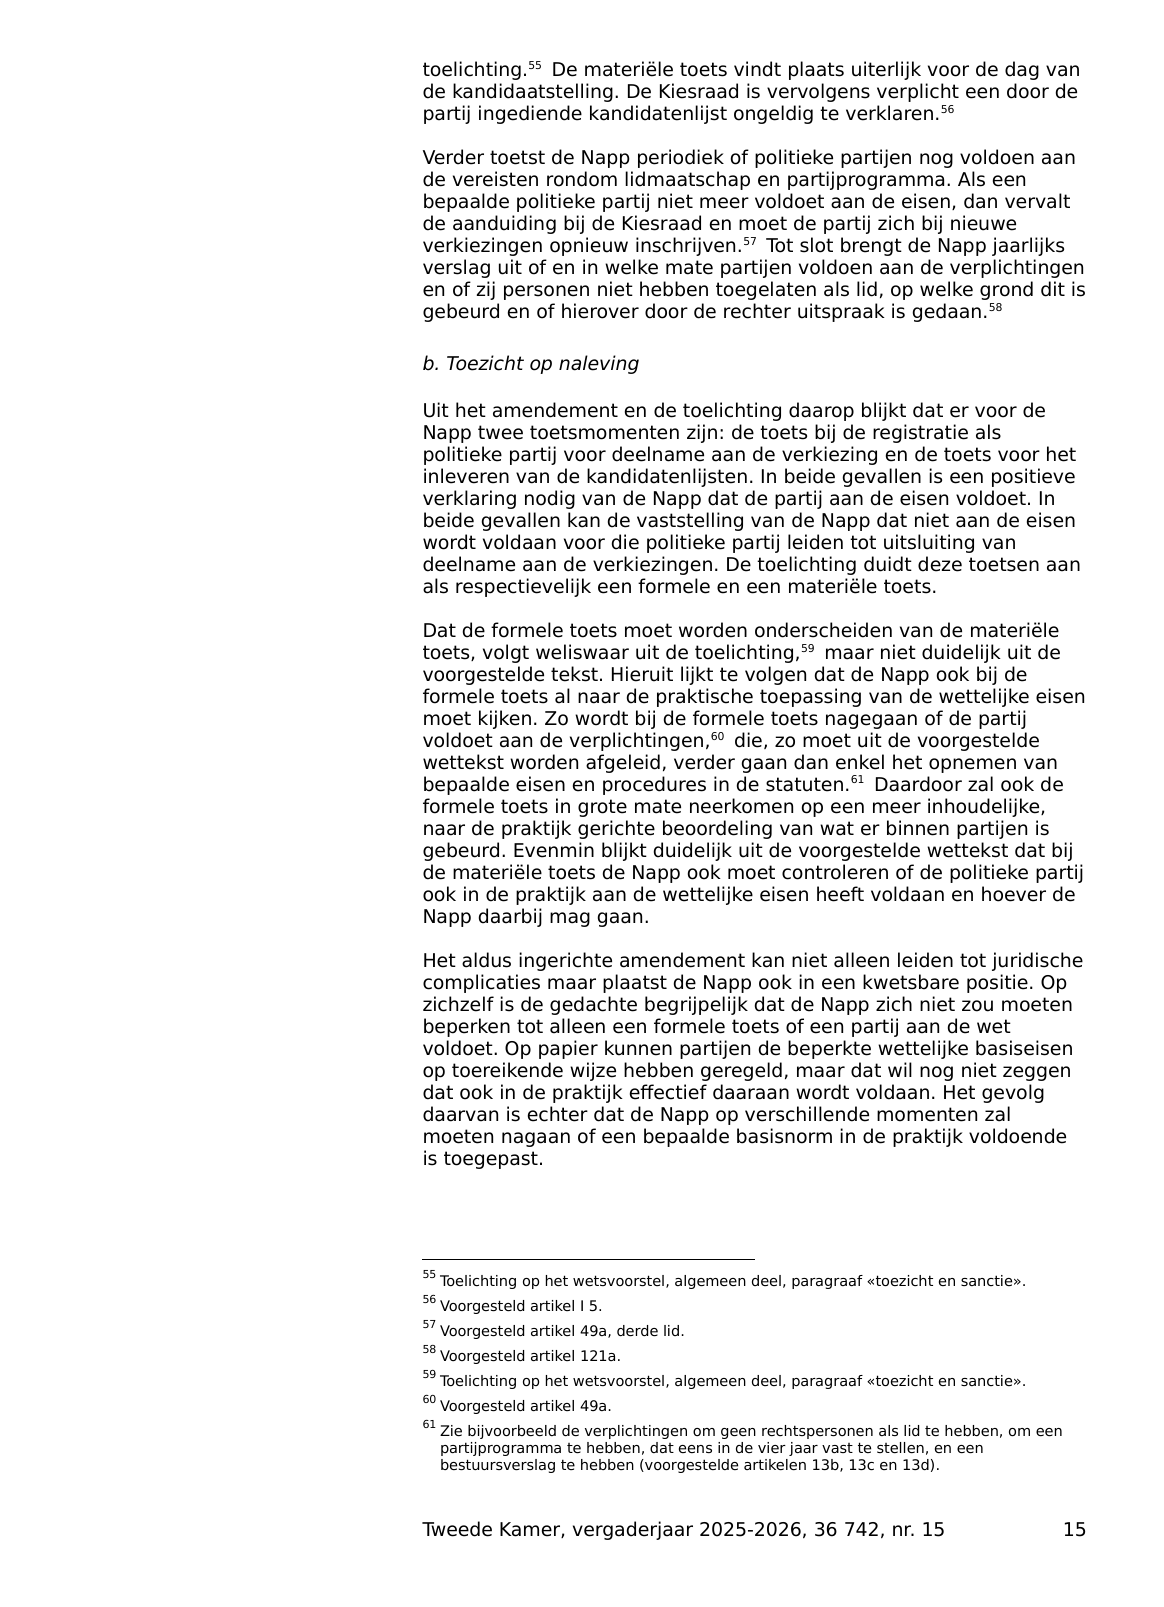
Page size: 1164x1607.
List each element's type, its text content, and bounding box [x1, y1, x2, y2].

text Uit het amendement en de toelichting daarop blijkt dat er voor de Napp twee toetsmomenten zijn: de toets bij de registratie als politieke partij voor deelname aan de verkiezing en de toets voor het inleveren van de kandidatenlijsten. In beide gevallen is een positieve verklaring nodig van de Napp dat de partij aan de eisen voldoet. In beide gevallen kan de vaststelling van de Napp dat niet aan de eisen wordt voldaan voor die politieke partij leiden tot uitsluiting van deelname aan de verkiezingen. De toelichting duidt deze toetsen aan als respectievelijk een formele en een materiële toets. [422, 400, 1087, 598]
text Dat de formele toets moet worden onderscheiden van de materiële toets, volgt weliswaar uit de toelichting, maar niet duidelijk uit de voorgestelde tekst. Hieruit lijkt te volgen dat de Napp ook bij de formele toets al naar de praktische toepassing van de wettelijke eisen moet kijken. Zo wordt bij de formele toets nagegaan of de partij voldoet aan de verplichtingen, die, zo moet uit de voorgestelde wettekst worden afgeleid, verder gaan dan enkel het opnemen van bepaalde eisen en procedures in de statuten. Daardoor zal ook de formele toets in grote mate neerkomen op een meer inhoudelijke, naar de praktijk gerichte beoordeling van wat er binnen partijen is gebeurd. Evenmin blijkt duidelijk uit de voorgestelde wettekst dat bij de materiële toets de Napp ook moet controleren of de politieke partij ook in de praktijk aan de wettelijke eisen heeft voldaan en hoever de Napp daarbij mag gaan. [422, 620, 1087, 928]
text Voorgesteld artikel I 5. [422, 1293, 1087, 1316]
text Zie bijvoorbeeld de verplichtingen om geen rechtspersonen als lid te hebben, om een partijprogramma te hebben, dat eens in de vier jaar vast te stellen, en een bestuursverslag te hebben (voorgestelde artikelen 13b, 13c en 13d). [422, 1418, 1087, 1474]
text Het aldus ingerichte amendement kan niet alleen leiden tot juridische complicaties maar plaatst de Napp ook in een kwetsbare positie. Op zichzelf is de gedachte begrijpelijk dat de Napp zich niet zou moeten beperken tot alleen een formele toets of een partij aan de wet voldoet. Op papier kunnen partijen de beperkte wettelijke basiseisen op toereikende wijze hebben geregeld, maar dat wil nog niet zeggen dat ook in de praktijk effectief daaraan wordt voldaan. Het gevolg daarvan is echter dat de Napp op verschillende momenten zal moeten nagaan of een bepaalde basisnorm in de praktijk voldoende is toegepast. [422, 950, 1087, 1170]
text Voorgesteld artikel 121a. [422, 1343, 1087, 1366]
text Voorgesteld artikel 49a, derde lid. [422, 1318, 1087, 1341]
text Toelichting op het wetsvoorstel, algemeen deel, paragraaf «toezicht en sanctie». [422, 1368, 1087, 1391]
subtitle b. Toezicht op naleving [422, 353, 1087, 375]
text toelichting. De materiële toets vindt plaats uiterlijk voor de dag van de kandidaatstelling. De Kiesraad is vervolgens verplicht een door de partij ingediende kandidatenlijst ongeldig te verklaren. [422, 59, 1087, 125]
text Voorgesteld artikel 49a. [422, 1393, 1087, 1416]
text Verder toetst de Napp periodiek of politieke partijen nog voldoen aan de vereisten rondom lidmaatschap en partijprogramma. Als een bepaalde politieke partij niet meer voldoet aan de eisen, dan vervalt de aanduiding bij de Kiesraad en moet de partij zich bij nieuwe verkiezingen opnieuw inschrijven. Tot slot brengt de Napp jaarlijks verslag uit of en in welke mate partijen voldoen aan de verplichtingen en of zij personen niet hebben toegelaten als lid, op welke grond dit is gebeurd en of hierover door de rechter uitspraak is gedaan. [422, 147, 1087, 323]
text Toelichting op het wetsvoorstel, algemeen deel, paragraaf «toezicht en sanctie». [422, 1268, 1087, 1291]
